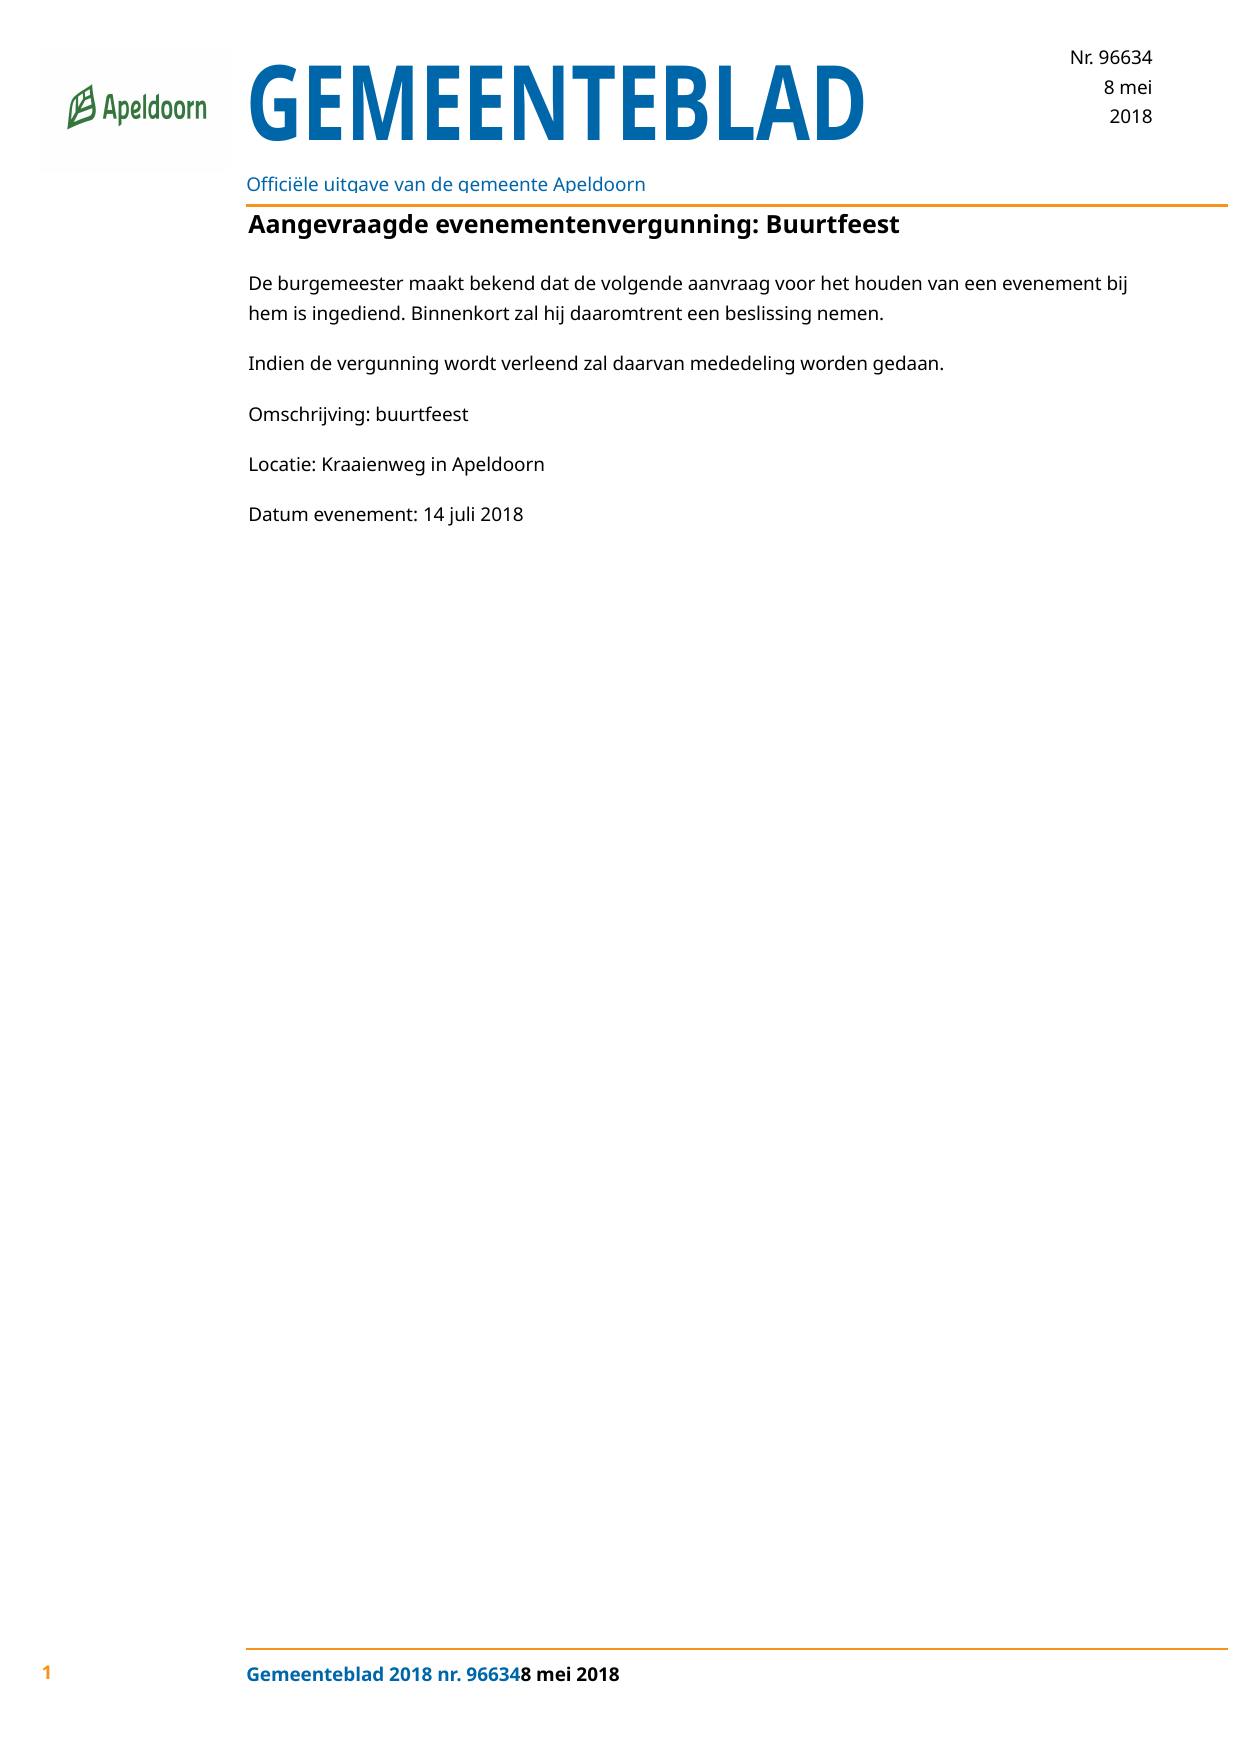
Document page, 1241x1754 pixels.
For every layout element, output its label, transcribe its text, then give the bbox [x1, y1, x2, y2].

text Locatie: Kraaienweg in Apeldoorn [248, 451, 1152, 477]
text Omschrijving: buurtfeest [248, 401, 1152, 426]
picture [41, 47, 231, 172]
text Datum evenement: 14 juli 2018 [248, 502, 1152, 527]
text De burgemeester maakt bekend dat de volgende aanvraag voor het houden van een evenement bij hem is ingediend. Binnenkort zal hij daaromtrent een beslissing nemen. [248, 270, 1152, 326]
text Indien de vergunning wordt verleend zal daarvan mededeling worden gedaan. [248, 350, 1152, 376]
text Aangevraagde evenementenvergunning: Buurtfeest [248, 207, 1152, 241]
